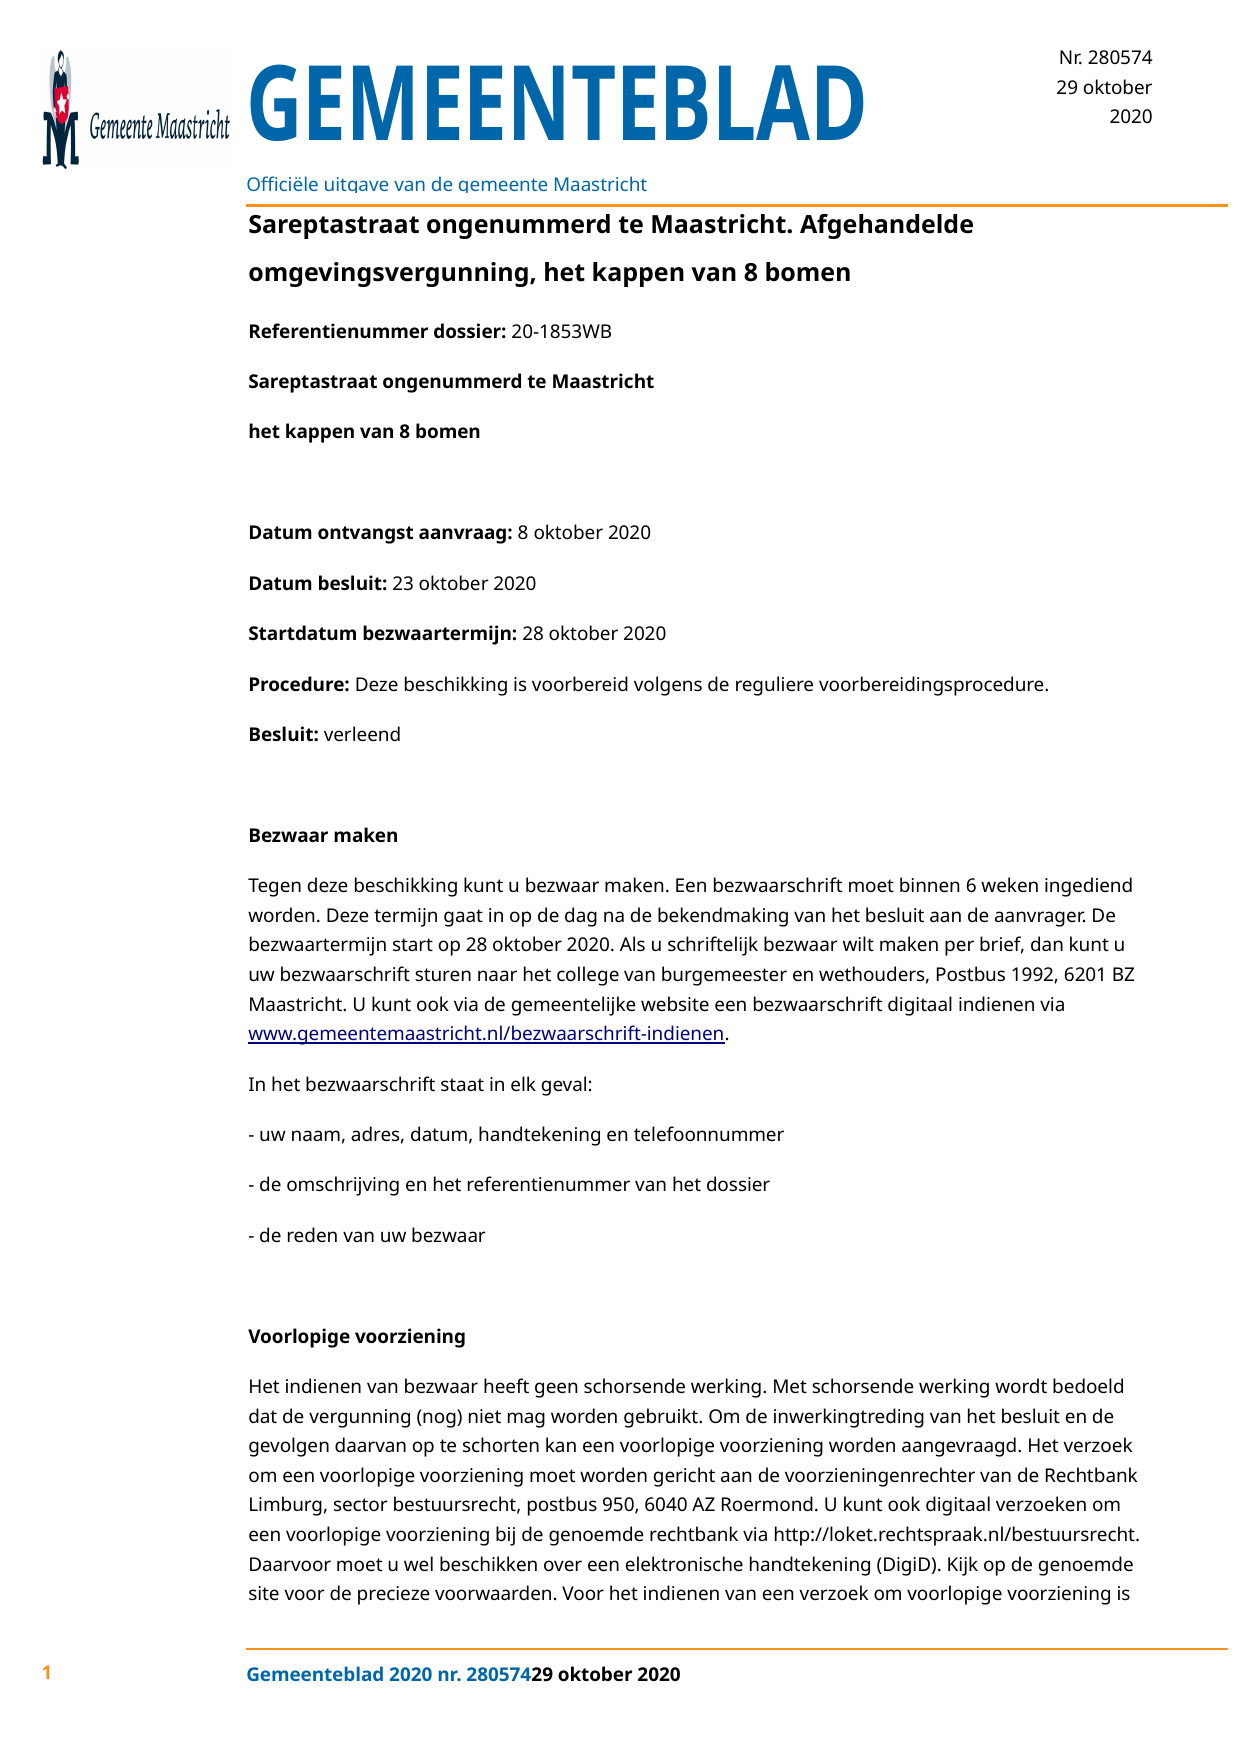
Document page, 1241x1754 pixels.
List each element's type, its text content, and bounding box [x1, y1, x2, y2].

text Sareptastraat ongenummerd te Maastricht [248, 368, 1152, 394]
text Tegen deze beschikking kunt u bezwaar maken. Een bezwaarschrift moet binnen 6 weken ingediend worden. Deze termijn gaat in op de dag na de bekendmaking van het besluit aan de aanvrager. De bezwaartermijn start op 28 oktober 2020. Als u schriftelijk bezwaar wilt maken per brief, dan kunt u uw bezwaarschrift sturen naar het college van burgemeester en wethouders, Postbus 1992, 6201 BZ Maastricht. U kunt ook via de gemeentelijke website een bezwaarschrift digitaal indienen via www.gemeentemaastricht.nl/bezwaarschrift-indienen. [248, 872, 1152, 1046]
text Sareptastraat ongenummerd te Maastricht. Afgehandelde omgevingsvergunning, het kappen van 8 bomen [248, 207, 1152, 288]
text Voorlopige voorziening [248, 1323, 1152, 1349]
text - uw naam, adres, datum, handtekening en telefoonnummer [248, 1121, 1152, 1147]
text Startdatum bezwaartermijn: 28 oktober 2020 [248, 620, 1152, 646]
text Bezwaar maken [248, 822, 1152, 848]
text het kappen van 8 bomen [248, 419, 1152, 444]
text Referentienummer dossier: 20-1853WB [248, 318, 1152, 344]
picture [41, 47, 231, 172]
text - de omschrijving en het referentienummer van het dossier [248, 1172, 1152, 1197]
text In het bezwaarschrift staat in elk geval: [248, 1071, 1152, 1097]
text Procedure: Deze beschikking is voorbereid volgens de reguliere voorbereidingsprocedure. [248, 671, 1152, 697]
text Het indienen van bezwaar heeft geen schorsende werking. Met schorsende werking wordt bedoeld dat de vergunning (nog) niet mag worden gebruikt. Om de inwerkingtreding van het besluit en de gevolgen daarvan op te schorten kan een voorlopige voorziening worden aangevraagd. Het verzoek om een voorlopige voorziening moet worden gericht aan de voorzieningenrechter van de Rechtbank Limburg, sector bestuursrecht, postbus 950, 6040 AZ Roermond. U kunt ook digitaal verzoeken om een voorlopige voorziening bij de genoemde rechtbank via http://loket.rechtspraak.nl/bestuursrecht. Daarvoor moet u wel beschikken over een elektronische handtekening (DigiD). Kijk op de genoemde site voor de precieze voorwaarden. Voor het indienen van een verzoek om voorlopige voorziening is [248, 1373, 1152, 1606]
text Datum besluit: 23 oktober 2020 [248, 570, 1152, 596]
text Besluit: verleend [248, 721, 1152, 747]
text Datum ontvangst aanvraag: 8 oktober 2020 [248, 519, 1152, 545]
text - de reden van uw bezwaar [248, 1222, 1152, 1248]
